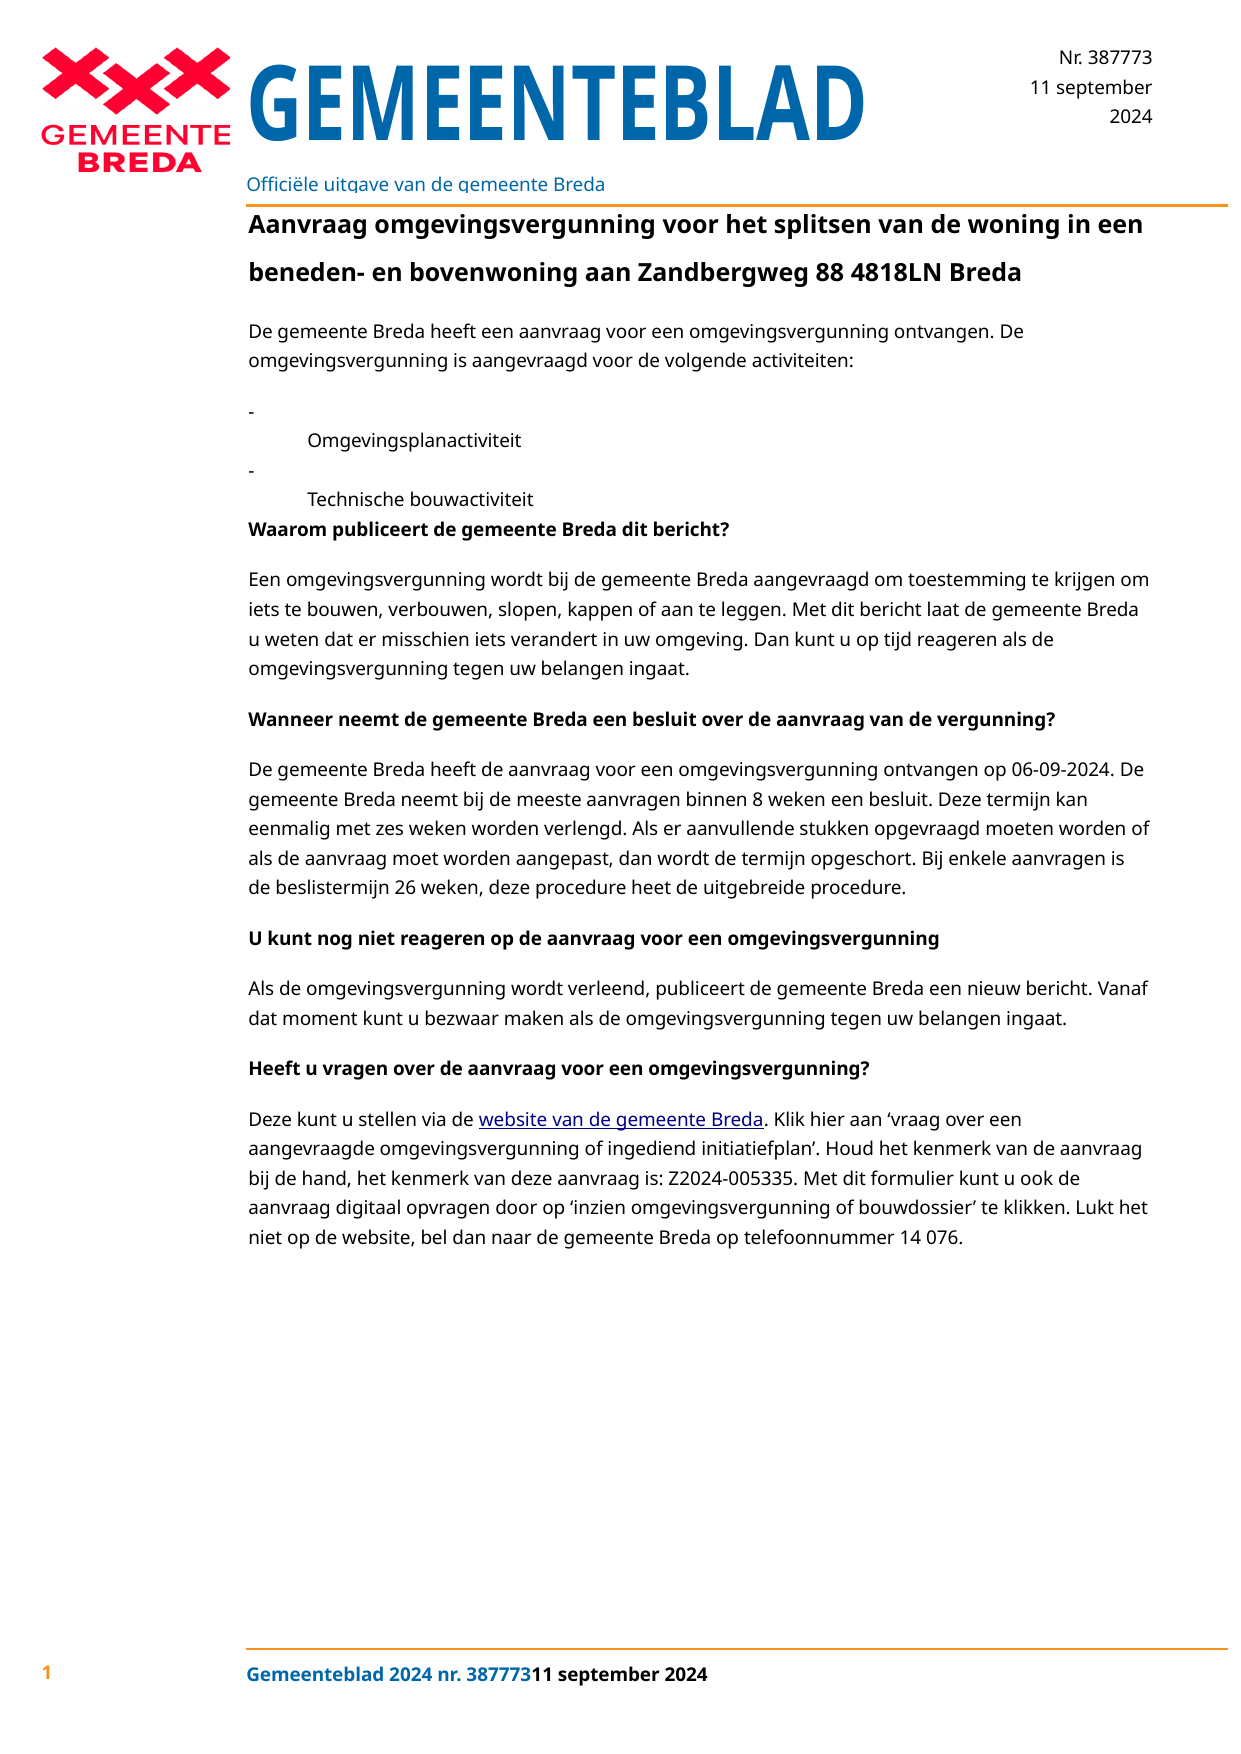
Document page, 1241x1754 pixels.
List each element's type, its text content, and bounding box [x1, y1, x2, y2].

text U kunt nog niet reageren op de aanvraag voor een omgevingsvergunning [248, 925, 1152, 951]
text Wanneer neemt de gemeente Breda een besluit over de aanvraag van de vergunning? [248, 706, 1152, 732]
text Aanvraag omgevingsvergunning voor het splitsen van de woning in een beneden- en bovenwoning aan Zandbergweg 88 4818LN Breda [248, 207, 1152, 288]
text Een omgevingsvergunning wordt bij de gemeente Breda aangevraagd om toestemming te krijgen om iets te bouwen, verbouwen, slopen, kappen of aan te leggen. Met dit bericht laat de gemeente Breda u weten dat er misschien iets verandert in uw omgeving. Dan kunt u op tijd reageren als de omgevingsvergunning tegen uw belangen ingaat. [248, 567, 1152, 681]
text Heeft u vragen over de aanvraag voor een omgevingsvergunning? [248, 1055, 1152, 1081]
text Waarom publiceert de gemeente Breda dit bericht? [248, 516, 1152, 542]
list Technische bouwactiviteit [248, 487, 1152, 512]
list Omgevingsplanactiviteit [248, 427, 1152, 453]
text De gemeente Breda heeft de aanvraag voor een omgevingsvergunning ontvangen op 06-09-2024. De gemeente Breda neemt bij de meeste aanvragen binnen 8 weken een besluit. Deze termijn kan eenmalig met zes weken worden verlengd. Als er aanvullende stukken opgevraagd moeten worden of als de aanvraag moet worden aangepast, dan wordt de termijn opgeschort. Bij enkele aanvragen is de beslistermijn 26 weken, deze procedure heet de uitgebreide procedure. [248, 756, 1152, 900]
text Als de omgevingsvergunning wordt verleend, publiceert de gemeente Breda een nieuw bericht. Vanaf dat moment kunt u bezwaar maken als de omgevingsvergunning tegen uw belangen ingaat. [248, 975, 1152, 1031]
text Deze kunt u stellen via de website van de gemeente Breda. Klik hier aan ‘vraag over een aangevraagde omgevingsvergunning of ingediend initiatiefplan’. Houd het kenmerk van de aanvraag bij de hand, het kenmerk van deze aanvraag is: Z2024-005335. Met dit formulier kunt u ook de aanvraag digitaal opvragen door op ‘inzien omgevingsvergunning of bouwdossier’ te klikken. Lukt het niet op de website, bel dan naar de gemeente Breda op telefoonnummer 14 076. [248, 1106, 1152, 1250]
text De gemeente Breda heeft een aanvraag voor een omgevingsvergunning ontvangen. De omgevingsvergunning is aangevraagd voor de volgende activiteiten: [248, 318, 1152, 373]
picture [41, 47, 231, 172]
